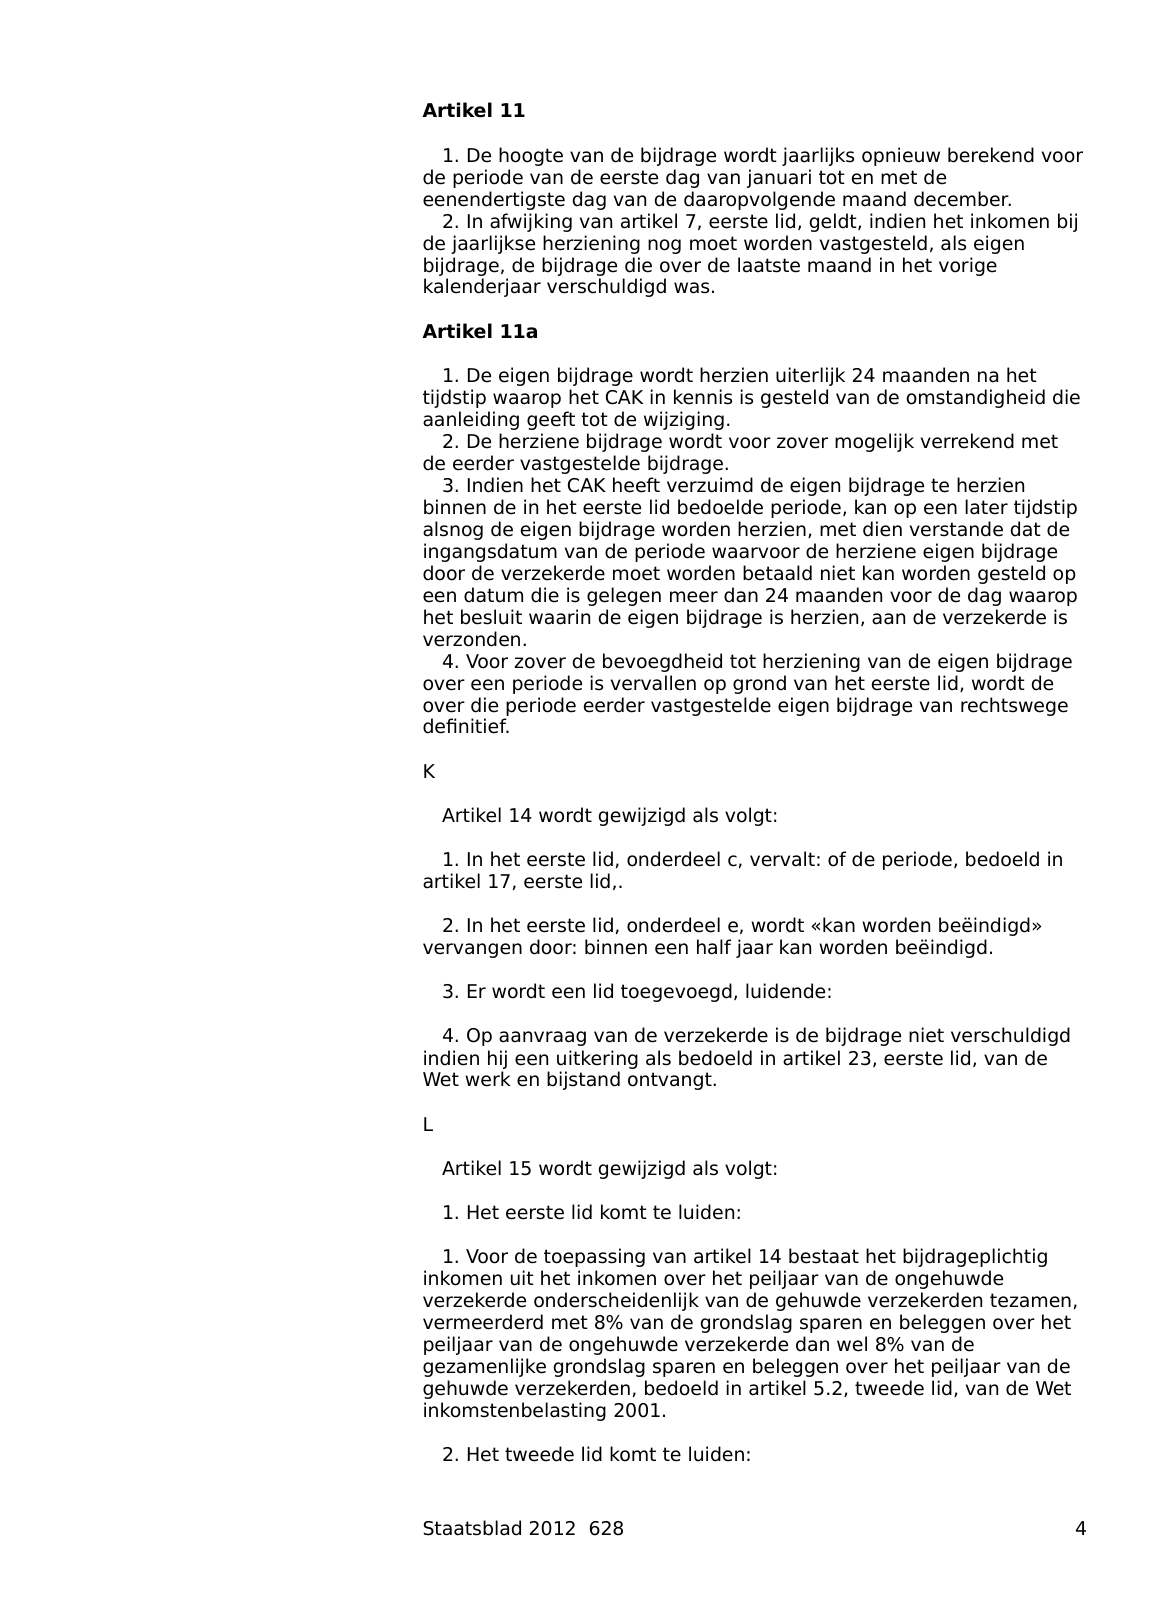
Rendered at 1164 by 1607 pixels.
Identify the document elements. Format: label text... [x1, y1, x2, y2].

text K [422, 761, 1087, 783]
text 2. Het tweede lid komt te luiden: [422, 1444, 1087, 1466]
text 3. Indien het CAK heeft verzuimd de eigen bijdrage te herzien binnen de in het eerste lid bedoelde periode, kan op een later tijdstip alsnog de eigen bijdrage worden herzien, met dien verstande dat de ingangsdatum van de periode waarvoor de herziene eigen bijdrage door de verzekerde moet worden betaald niet kan worden gesteld op een datum die is gelegen meer dan 24 maanden voor de dag waarop het besluit waarin de eigen bijdrage is herzien, aan de verzekerde is verzonden. [422, 475, 1087, 651]
text 3. Er wordt een lid toegevoegd, luidende: [422, 981, 1087, 1003]
text 2. In afwijking van artikel 7, eerste lid, geldt, indien het inkomen bij de jaarlijkse herziening nog moet worden vastgesteld, als eigen bijdrage, de bijdrage die over de laatste maand in het vorige kalenderjaar verschuldigd was. [422, 211, 1087, 298]
text 2. In het eerste lid, onderdeel e, wordt «kan worden beëindigd» vervangen door: binnen een half jaar kan worden beëindigd. [422, 915, 1087, 959]
text Artikel 14 wordt gewijzigd als volgt: [422, 805, 1087, 827]
text 1. De eigen bijdrage wordt herzien uiterlijk 24 maanden na het tijdstip waarop het CAK in kennis is gesteld van de omstandigheid die aanleiding geeft tot de wijziging. [422, 365, 1087, 431]
text 1. In het eerste lid, onderdeel c, vervalt: of de periode, bedoeld in artikel 17, eerste lid,. [422, 849, 1087, 893]
subtitle Artikel 11 [422, 100, 1087, 122]
text 1. De hoogte van de bijdrage wordt jaarlijks opnieuw berekend voor de periode van de eerste dag van januari tot en met de eenendertigste dag van de daaropvolgende maand december. [422, 144, 1087, 211]
text 1. Het eerste lid komt te luiden: [422, 1202, 1087, 1224]
text 4. Op aanvraag van de verzekerde is de bijdrage niet verschuldigd indien hij een uitkering als bedoeld in artikel 23, eerste lid, van de Wet werk en bijstand ontvangt. [422, 1025, 1087, 1091]
text Artikel 15 wordt gewijzigd als volgt: [422, 1158, 1087, 1180]
text L [422, 1113, 1087, 1136]
text 4. Voor zover de bevoegdheid tot herziening van de eigen bijdrage over een periode is vervallen op grond van het eerste lid, wordt de over die periode eerder vastgestelde eigen bijdrage van rechtswege definitief. [422, 651, 1087, 738]
text 1. Voor de toepassing van artikel 14 bestaat het bijdrageplichtig inkomen uit het inkomen over het peiljaar van de ongehuwde verzekerde onderscheidenlijk van de gehuwde verzekerden tezamen, vermeerderd met 8% van de grondslag sparen en beleggen over het peiljaar van de ongehuwde verzekerde dan wel 8% van de gezamenlijke grondslag sparen en beleggen over het peiljaar van de gehuwde verzekerden, bedoeld in artikel 5.2, tweede lid, van de Wet inkomstenbelasting 2001. [422, 1246, 1087, 1422]
subtitle Artikel 11a [422, 321, 1087, 343]
text 2. De herziene bijdrage wordt voor zover mogelijk verrekend met de eerder vastgestelde bijdrage. [422, 431, 1087, 475]
